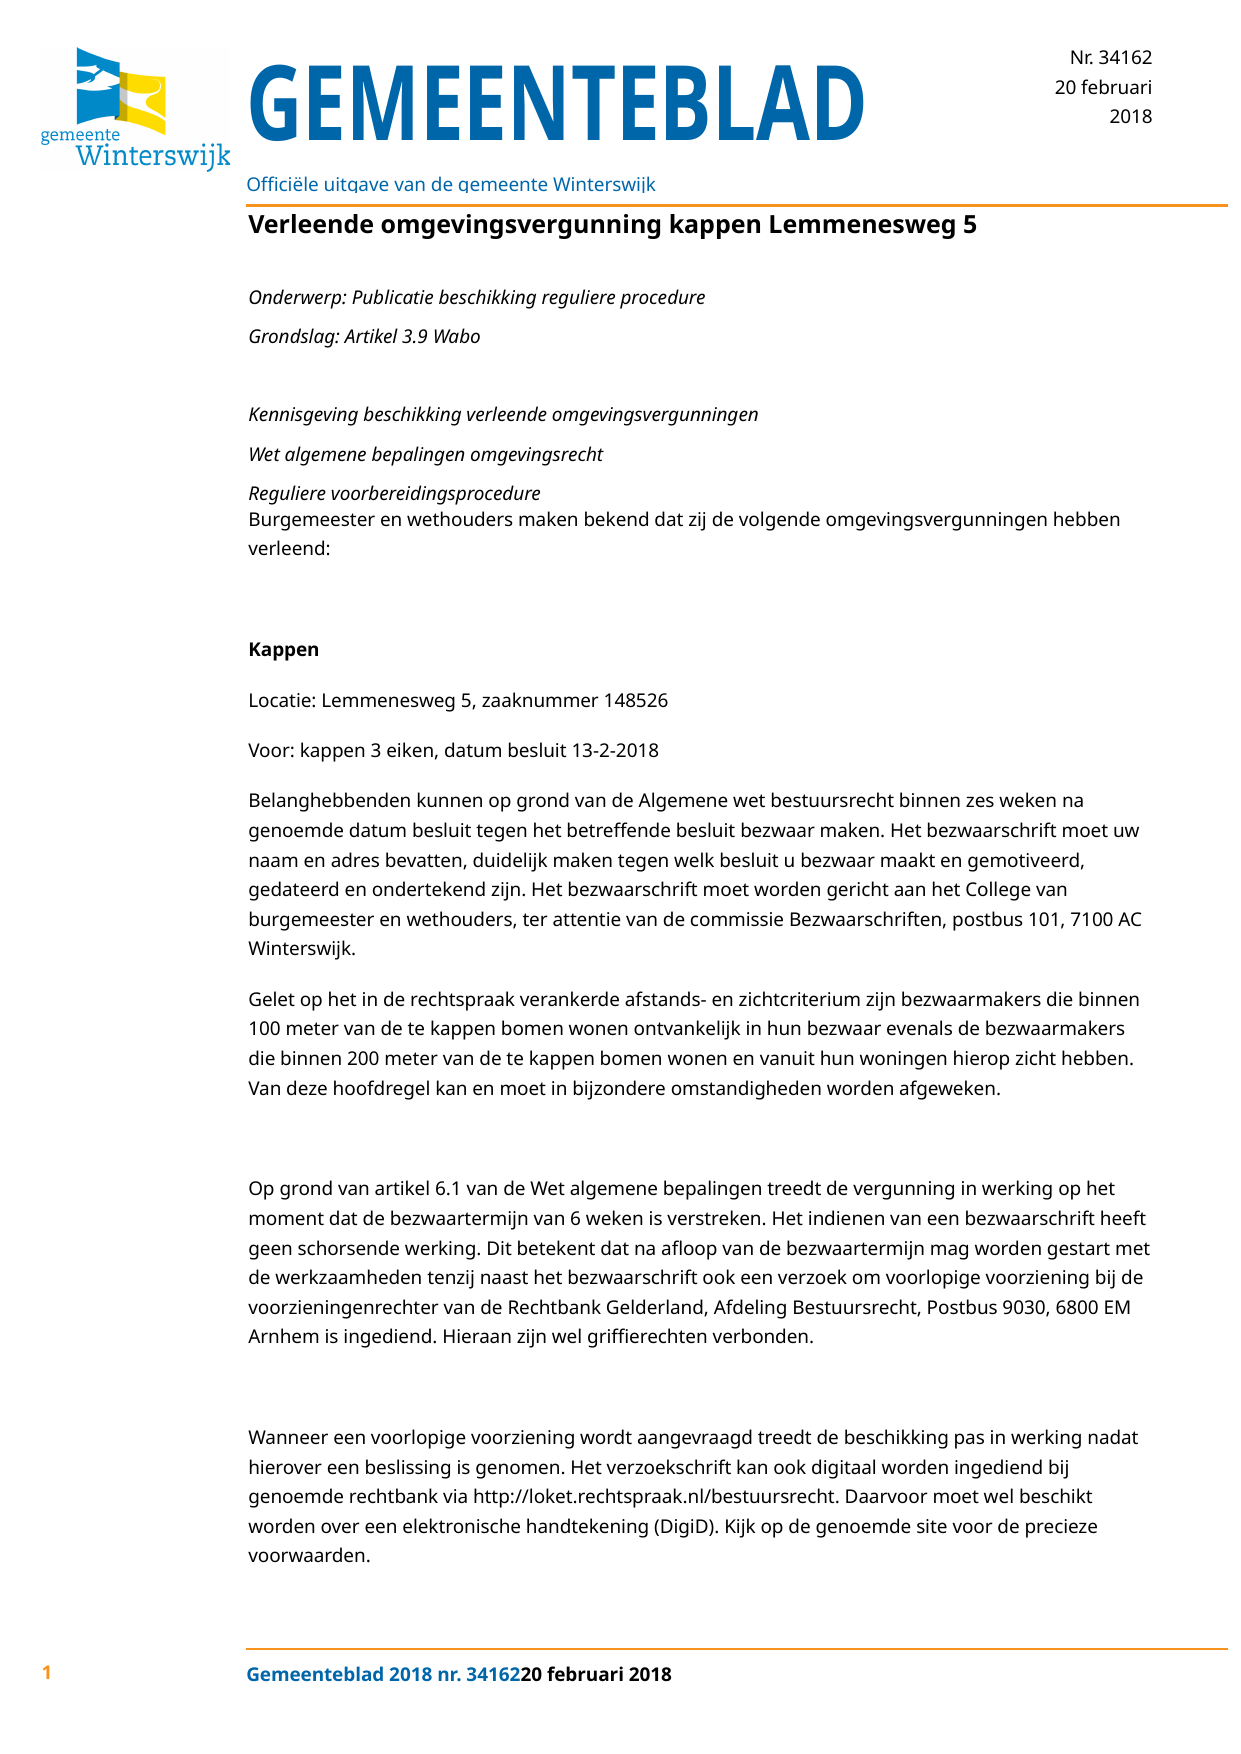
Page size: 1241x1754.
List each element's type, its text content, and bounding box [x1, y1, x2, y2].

text Grondslag: Artikel 3.9 Wabo [248, 323, 1152, 349]
text Belanghebbenden kunnen op grond van de Algemene wet bestuursrecht binnen zes weken na genoemde datum besluit tegen het betreffende besluit bezwaar maken. Het bezwaarschrift moet uw naam en adres bevatten, duidelijk maken tegen welk besluit u bezwaar maakt en gemotiveerd, gedateerd en ondertekend zijn. Het bezwaarschrift moet worden gericht aan het College van burgemeester en wethouders, ter attentie van de commissie Bezwaarschriften, postbus 101, 7100 AC Winterswijk. [248, 788, 1152, 961]
text Verleende omgevingsvergunning kappen Lemmenesweg 5 [248, 207, 1152, 241]
text Voor: kappen 3 eiken, datum besluit 13-2-2018 [248, 737, 1152, 763]
text Wanneer een voorlopige voorziening wordt aangevraagd treedt de beschikking pas in werking nadat hierover een beslissing is genomen. Het verzoekschrift kan ook digitaal worden ingediend bij genoemde rechtbank via http://loket.rechtspraak.nl/bestuursrecht. Daarvoor moet wel beschikt worden over een elektronische handtekening (DigiD). Kijk op de genoemde site voor de precieze voorwaarden. [248, 1424, 1152, 1568]
text Onderwerp: Publicatie beschikking reguliere procedure [248, 284, 1152, 309]
picture [41, 47, 231, 172]
text Wet algemene bepalingen omgevingsrecht [248, 441, 1152, 467]
text Reguliere voorbereidingsprocedure [248, 480, 1152, 506]
text Burgemeester en wethouders maken bekend dat zij de volgende omgevingsvergunningen hebben verleend: [248, 506, 1152, 561]
text Gelet op het in de rechtspraak verankerde afstands- en zichtcriterium zijn bezwaarmakers die binnen 100 meter van de te kappen bomen wonen ontvankelijk in hun bezwaar evenals de bezwaarmakers die binnen 200 meter van de te kappen bomen wonen en vanuit hun woningen hierop zicht hebben. Van deze hoofdregel kan en moet in bijzondere omstandigheden worden afgeweken. [248, 986, 1152, 1100]
text Locatie: Lemmenesweg 5, zaaknummer 148526 [248, 687, 1152, 712]
picture [225, 153, 231, 162]
text Op grond van artikel 6.1 van de Wet algemene bepalingen treedt de vergunning in werking op het moment dat de bezwaartermijn van 6 weken is verstreken. Het indienen van een bezwaarschrift heeft geen schorsende werking. Dit betekent dat na afloop van de bezwaartermijn mag worden gestart met de werkzaamheden tenzij naast het bezwaarschrift ook een verzoek om voorlopige voorziening bij de voorzieningenrechter van de Rechtbank Gelderland, Afdeling Bestuursrecht, Postbus 9030, 6800 EM Arnhem is ingediend. Hieraan zijn wel griffierechten verbonden. [248, 1176, 1152, 1349]
text Kappen [248, 636, 1152, 662]
text Kennisgeving beschikking verleende omgevingsvergunningen [248, 402, 1152, 427]
